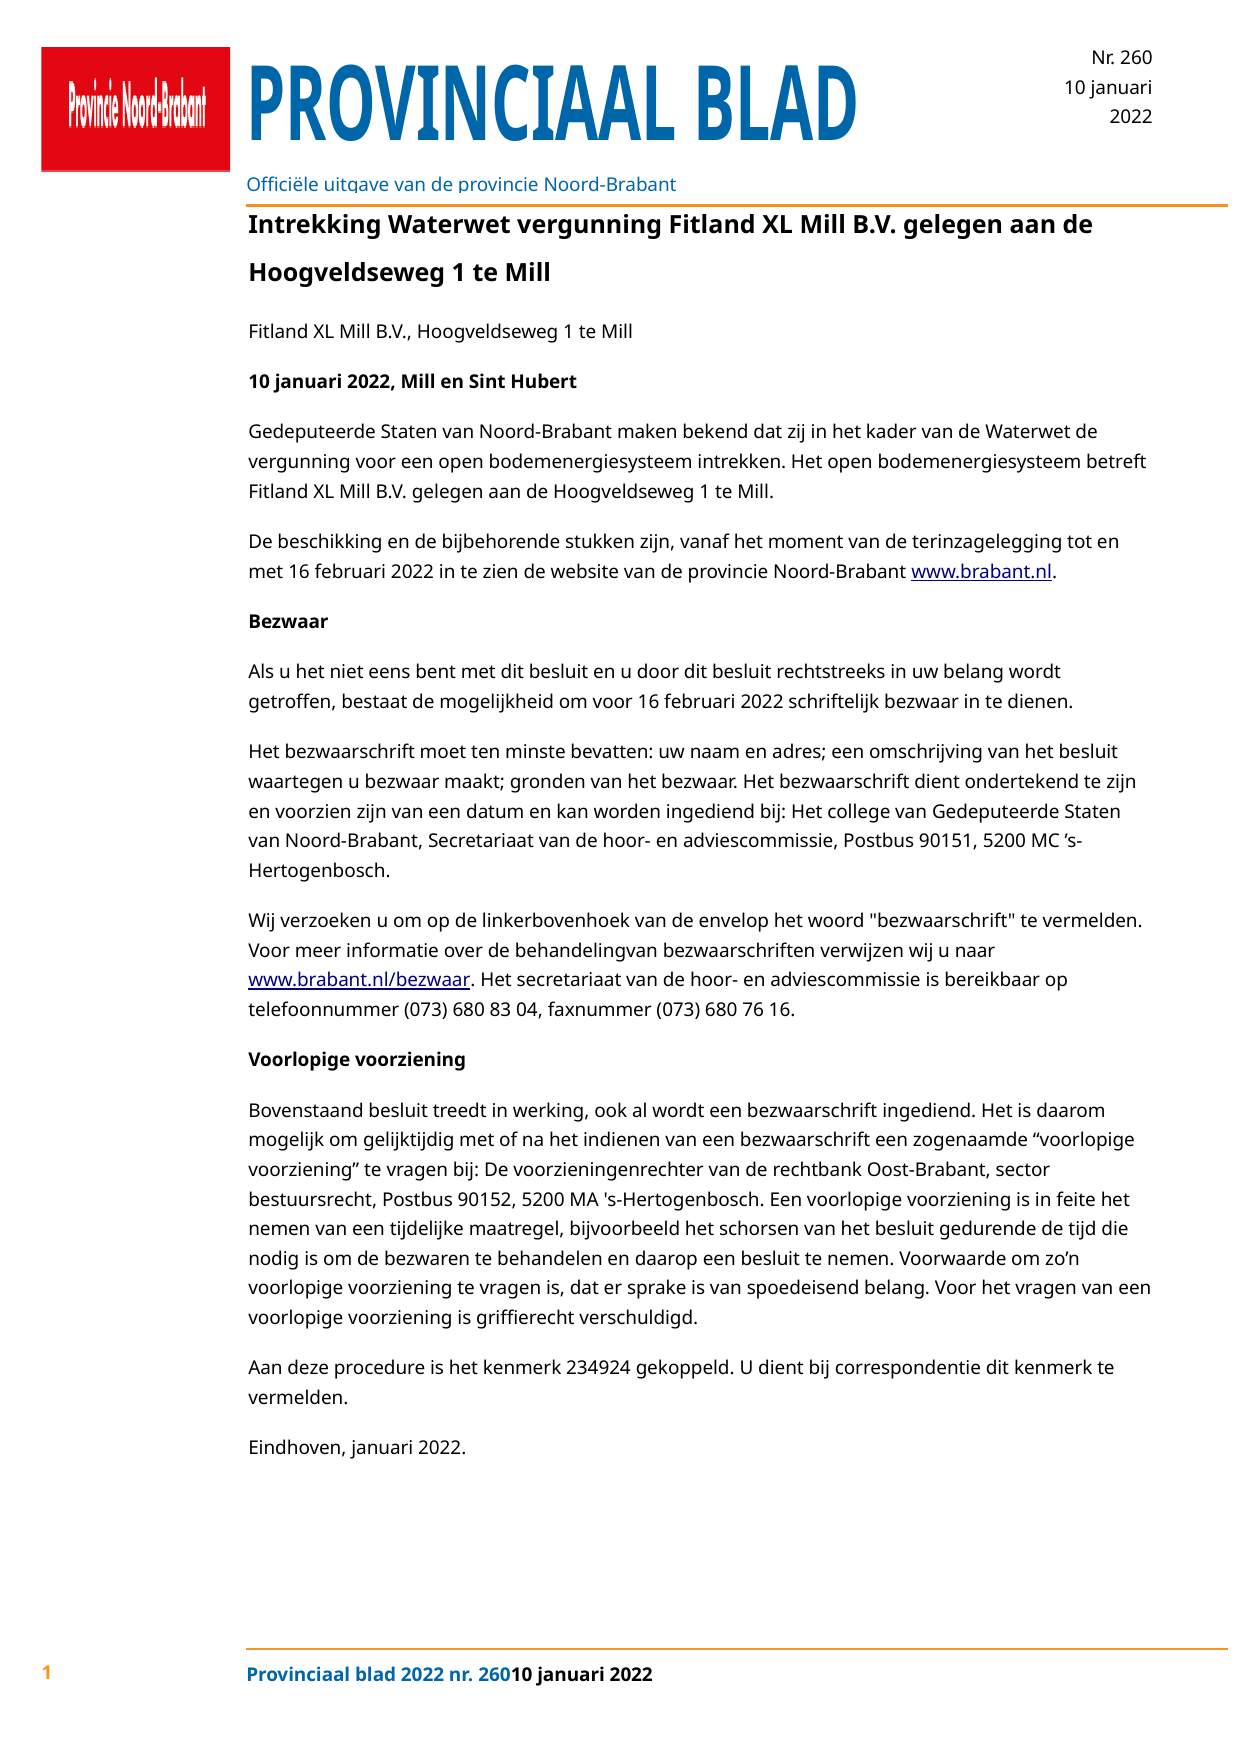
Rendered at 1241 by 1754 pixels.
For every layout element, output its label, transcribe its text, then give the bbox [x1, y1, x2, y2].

text Wij verzoeken u om op de linkerbovenhoek van de envelop het woord "bezwaarschrift" te vermelden. Voor meer informatie over de behandelingvan bezwaarschriften verwijzen wij u naar www.brabant.nl/bezwaar. Het secretariaat van de hoor- en adviescommissie is bereikbaar op telefoonnummer (073) 680 83 04, faxnummer (073) 680 76 16. [248, 907, 1152, 1022]
text Aan deze procedure is het kenmerk 234924 gekoppeld. U dient bij correspondentie dit kenmerk te vermelden. [248, 1354, 1152, 1410]
text Bezwaar [248, 608, 1152, 634]
text Als u het niet eens bent met dit besluit en u door dit besluit rechtstreeks in uw belang wordt getroffen, bestaat de mogelijkheid om voor 16 februari 2022 schriftelijk bezwaar in te dienen. [248, 659, 1152, 714]
text De beschikking en de bijbehorende stukken zijn, vanaf het moment van de terinzagelegging tot en met 16 februari 2022 in te zien de website van de provincie Noord-Brabant www.brabant.nl. [248, 528, 1152, 584]
text Voorlopige voorziening [248, 1047, 1152, 1072]
text 10 januari 2022, Mill en Sint Hubert [248, 368, 1152, 394]
text Gedeputeerde Staten van Noord-Brabant maken bekend dat zij in het kader van de Waterwet de vergunning voor een open bodemenergiesysteem intrekken. Het open bodemenergiesysteem betreft Fitland XL Mill B.V. gelegen aan de Hoogveldseweg 1 te Mill. [248, 419, 1152, 504]
text Fitland XL Mill B.V., Hoogveldseweg 1 te Mill [248, 318, 1152, 344]
text Intrekking Waterwet vergunning Fitland XL Mill B.V. gelegen aan de Hoogveldseweg 1 te Mill [248, 207, 1152, 288]
text Eindhoven, januari 2022. [248, 1434, 1152, 1460]
text Het bezwaarschrift moet ten minste bevatten: uw naam en adres; een omschrijving van het besluit waartegen u bezwaar maakt; gronden van het bezwaar. Het bezwaarschrift dient ondertekend te zijn en voorzien zijn van een datum en kan worden ingediend bij: Het college van Gedeputeerde Staten van Noord-Brabant, Secretariaat van de hoor- en adviescommissie, Postbus 90151, 5200 MC ’s-Hertogenbosch. [248, 739, 1152, 883]
picture [41, 47, 231, 172]
text Bovenstaand besluit treedt in werking, ook al wordt een bezwaarschrift ingediend. Het is daarom mogelijk om gelijktijdig met of na het indienen van een bezwaarschrift een zogenaamde “voorlopige voorziening” te vragen bij: De voorzieningenrechter van de rechtbank Oost-Brabant, sector bestuursrecht, Postbus 90152, 5200 MA 's-Hertogenbosch. Een voorlopige voorziening is in feite het nemen van een tijdelijke maatregel, bijvoorbeeld het schorsen van het besluit gedurende de tijd die nodig is om de bezwaren te behandelen en daarop een besluit te nemen. Voorwaarde om zo’n voorlopige voorziening te vragen is, dat er sprake is van spoedeisend belang. Voor het vragen van een voorlopige voorziening is griffierecht verschuldigd. [248, 1097, 1152, 1330]
